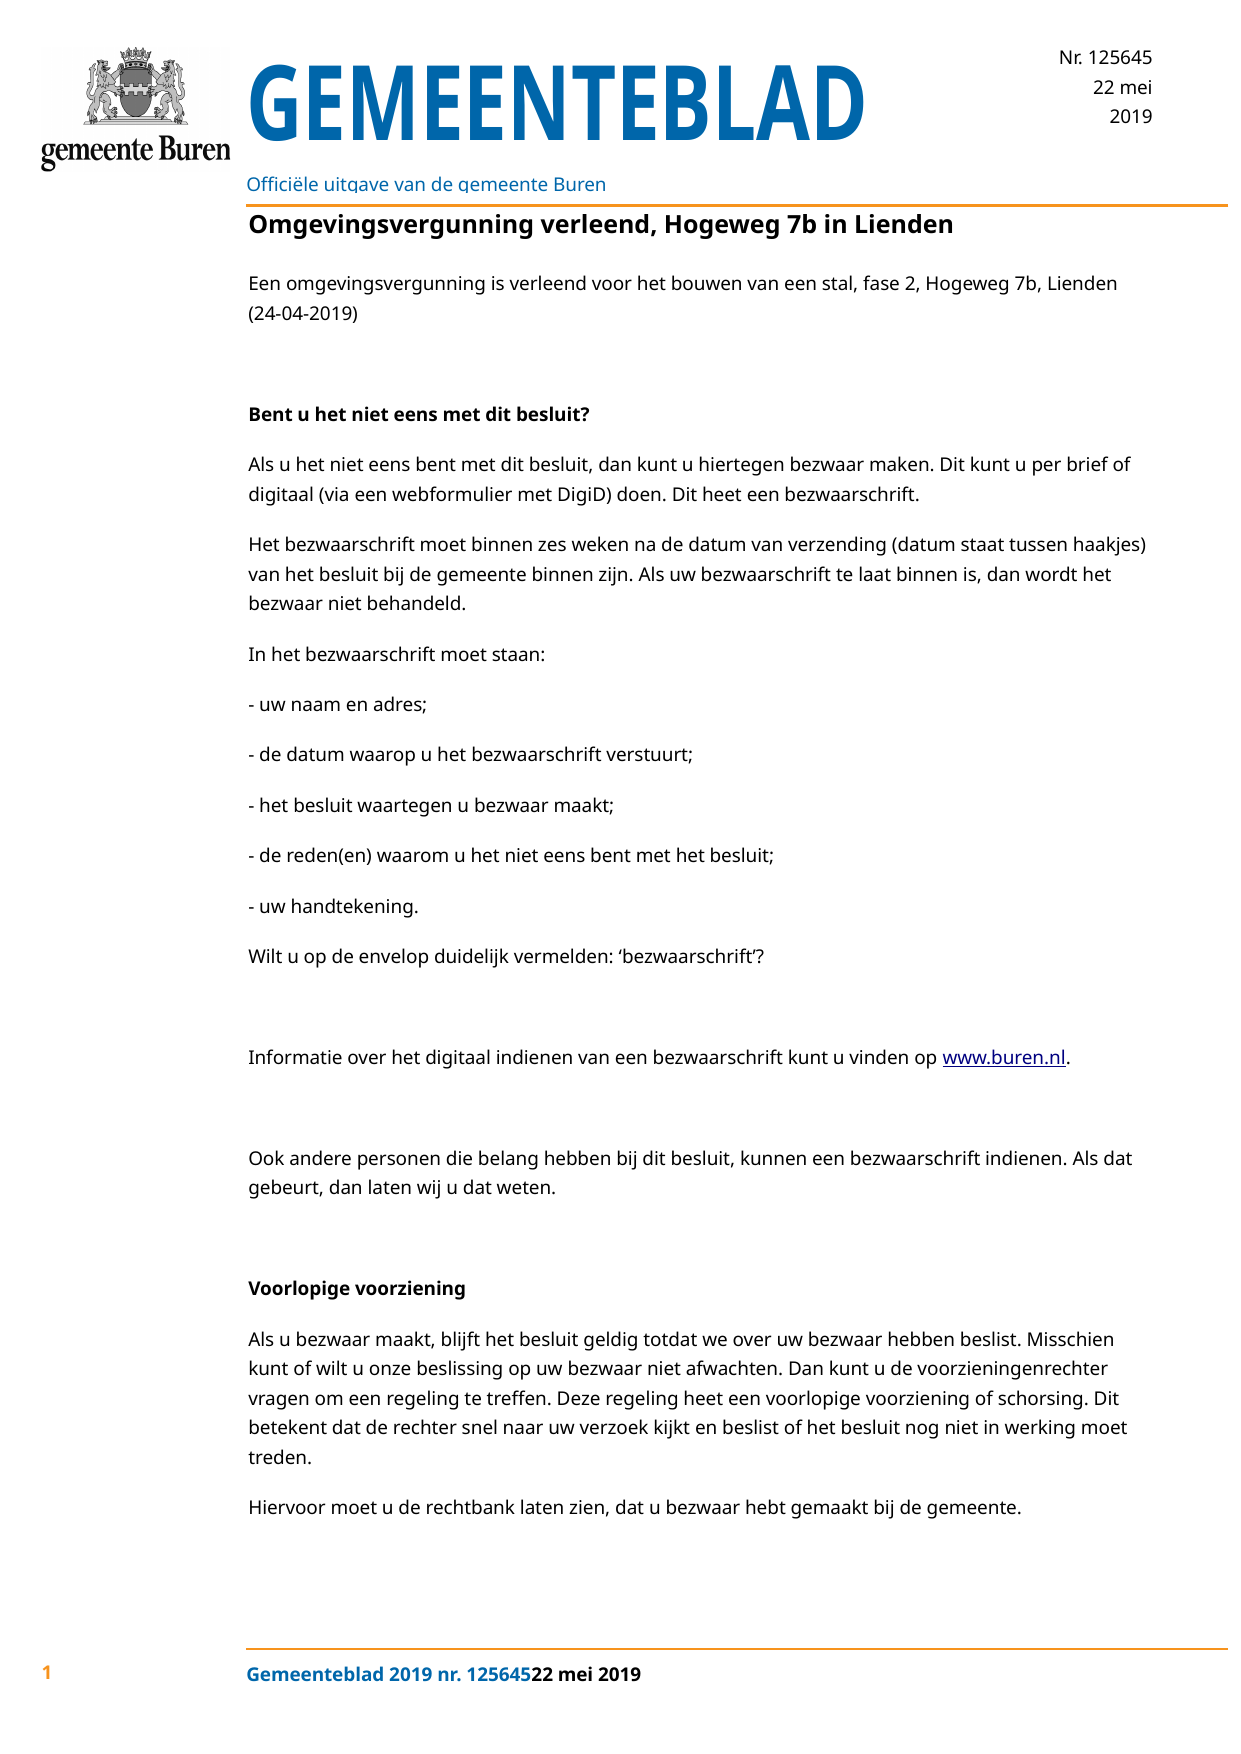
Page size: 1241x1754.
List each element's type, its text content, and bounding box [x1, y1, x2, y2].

text Ook andere personen die belang hebben bij dit besluit, kunnen een bezwaarschrift indienen. Als dat gebeurt, dan laten wij u dat weten. [248, 1145, 1152, 1200]
text - uw handtekening. [248, 893, 1152, 918]
picture [41, 47, 231, 172]
text Hiervoor moet u de rechtbank laten zien, dat u bezwaar hebt gemaakt bij de gemeente. [248, 1494, 1152, 1520]
text Als u het niet eens bent met dit besluit, dan kunt u hiertegen bezwaar maken. Dit kunt u per brief of digitaal (via een webformulier met DigiD) doen. Dit heet een bezwaarschrift. [248, 451, 1152, 506]
text - het besluit waartegen u bezwaar maakt; [248, 792, 1152, 818]
text Een omgevingsvergunning is verleend voor het bouwen van een stal, fase 2, Hogeweg 7b, Lienden (24-04-2019) [248, 270, 1152, 326]
text Voorlopige voorziening [248, 1275, 1152, 1301]
text - de datum waarop u het bezwaarschrift verstuurt; [248, 742, 1152, 767]
text Bent u het niet eens met dit besluit? [248, 401, 1152, 426]
text Als u bezwaar maakt, blijft het besluit geldig totdat we over uw bezwaar hebben beslist. Misschien kunt of wilt u onze beslissing op uw bezwaar niet afwachten. Dan kunt u de voorzieningenrechter vragen om een regeling te treffen. Deze regeling heet een voorlopige voorziening of schorsing. Dit betekent dat de rechter snel naar uw verzoek kijkt en beslist of het besluit nog niet in werking moet treden. [248, 1326, 1152, 1470]
text Omgevingsvergunning verleend, Hogeweg 7b in Lienden [248, 207, 1152, 241]
text - uw naam en adres; [248, 691, 1152, 717]
text In het bezwaarschrift moet staan: [248, 641, 1152, 666]
text Informatie over het digitaal indienen van een bezwaarschrift kunt u vinden op www.buren.nl. [248, 1044, 1152, 1070]
text Wilt u op de envelop duidelijk vermelden: ‘bezwaarschrift’? [248, 943, 1152, 969]
text Het bezwaarschrift moet binnen zes weken na de datum van verzending (datum staat tussen haakjes) van het besluit bij de gemeente binnen zijn. Als uw bezwaarschrift te laat binnen is, dan wordt het bezwaar niet behandeld. [248, 531, 1152, 616]
text - de reden(en) waarom u het niet eens bent met het besluit; [248, 842, 1152, 868]
